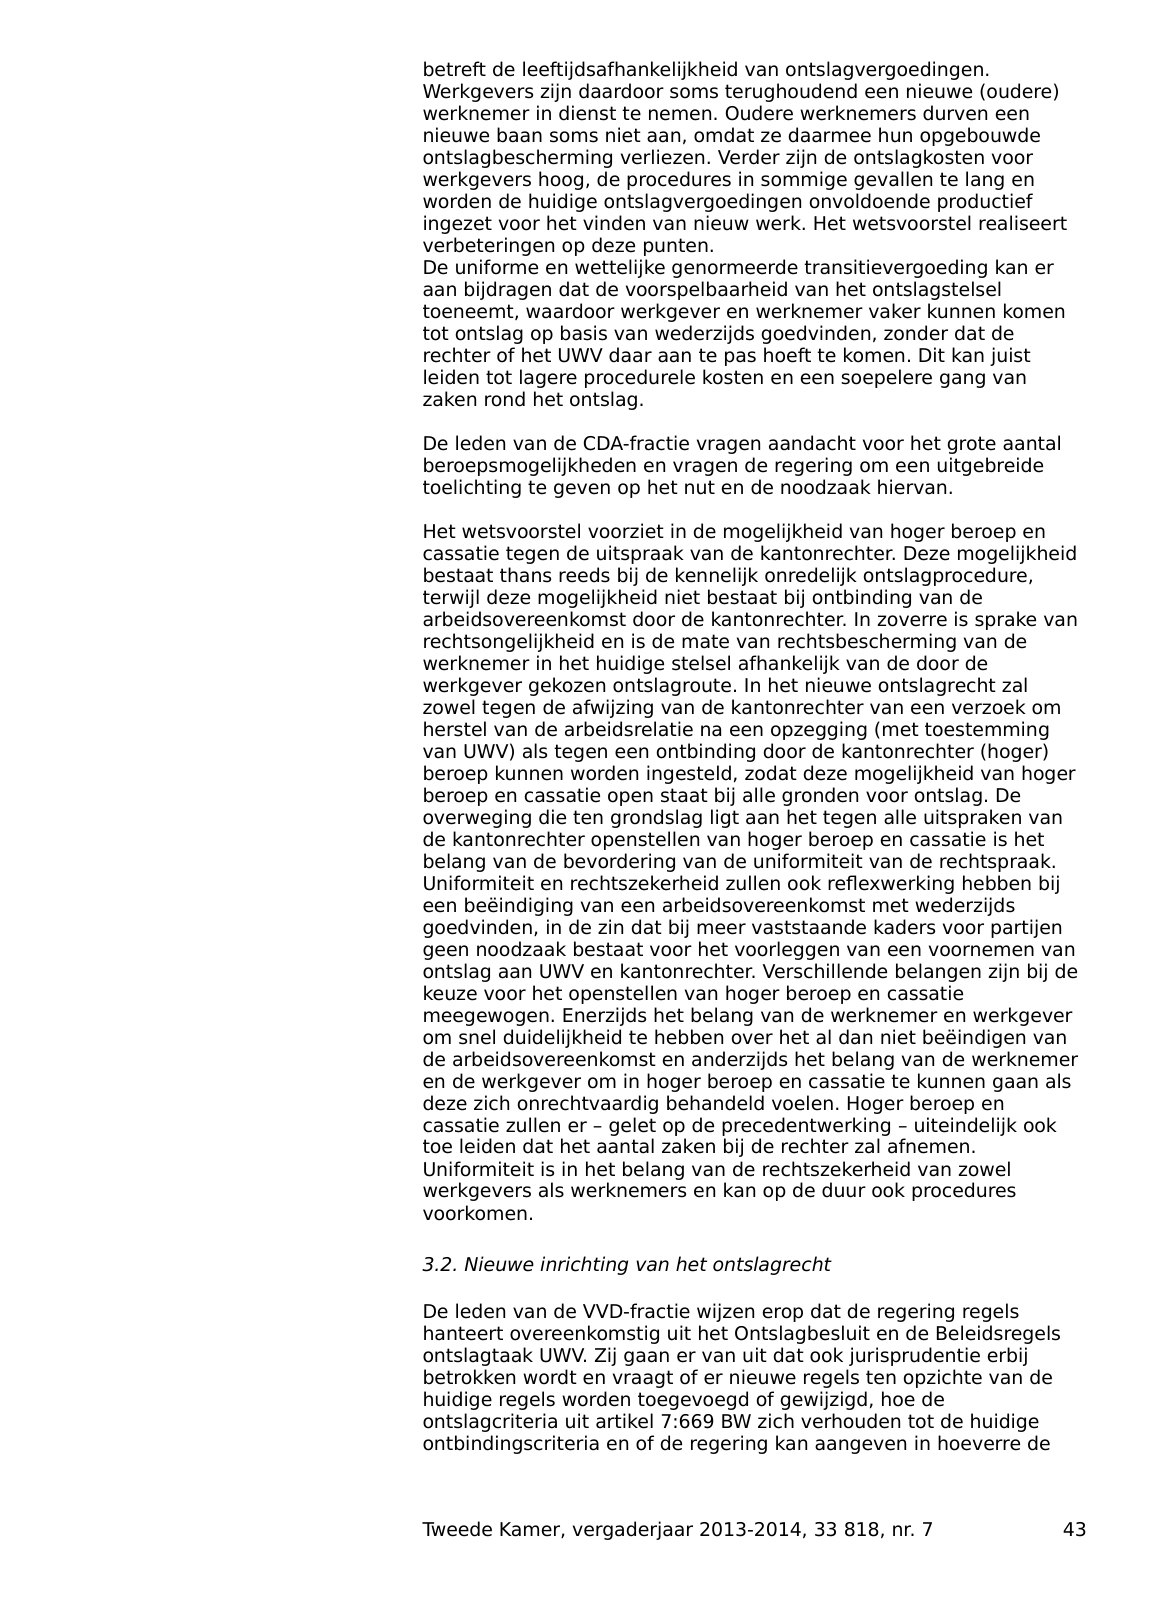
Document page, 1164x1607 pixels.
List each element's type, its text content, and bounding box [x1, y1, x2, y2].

text De uniforme en wettelijke genormeerde transitievergoeding kan er aan bijdragen dat de voorspelbaarheid van het ontslagstelsel toeneemt, waardoor werkgever en werknemer vaker kunnen komen tot ontslag op basis van wederzijds goedvinden, zonder dat de rechter of het UWV daar aan te pas hoeft te komen. Dit kan juist leiden tot lagere procedurele kosten en een soepelere gang van zaken rond het ontslag. [422, 257, 1087, 411]
text De leden van de CDA-fractie vragen aandacht voor het grote aantal beroepsmogelijkheden en vragen de regering om een uitgebreide toelichting te geven op het nut en de noodzaak hiervan. [422, 433, 1087, 499]
text betreft de leeftijdsafhankelijkheid van ontslagvergoedingen. Werkgevers zijn daardoor soms terughoudend een nieuwe (oudere) werknemer in dienst te nemen. Oudere werknemers durven een nieuwe baan soms niet aan, omdat ze daarmee hun opgebouwde ontslagbescherming verliezen. Verder zijn de ontslagkosten voor werkgevers hoog, de procedures in sommige gevallen te lang en worden de huidige ontslagvergoedingen onvoldoende productief ingezet voor het vinden van nieuw werk. Het wetsvoorstel realiseert verbeteringen op deze punten. [422, 59, 1087, 257]
text Het wetsvoorstel voorziet in de mogelijkheid van hoger beroep en cassatie tegen de uitspraak van de kantonrechter. Deze mogelijkheid bestaat thans reeds bij de kennelijk onredelijk ontslagprocedure, terwijl deze mogelijkheid niet bestaat bij ontbinding van de arbeidsovereenkomst door de kantonrechter. In zoverre is sprake van rechtsongelijkheid en is de mate van rechtsbescherming van de werknemer in het huidige stelsel afhankelijk van de door de werkgever gekozen ontslagroute. In het nieuwe ontslagrecht zal zowel tegen de afwijzing van de kantonrechter van een verzoek om herstel van de arbeidsrelatie na een opzegging (met toestemming van UWV) als tegen een ontbinding door de kantonrechter (hoger) beroep kunnen worden ingesteld, zodat deze mogelijkheid van hoger beroep en cassatie open staat bij alle gronden voor ontslag. De overweging die ten grondslag ligt aan het tegen alle uitspraken van de kantonrechter openstellen van hoger beroep en cassatie is het belang van de bevordering van de uniformiteit van de rechtspraak. Uniformiteit en rechtszekerheid zullen ook reflexwerking hebben bij een beëindiging van een arbeidsovereenkomst met wederzijds goedvinden, in de zin dat bij meer vaststaande kaders voor partijen geen noodzaak bestaat voor het voorleggen van een voornemen van ontslag aan UWV en kantonrechter. Verschillende belangen zijn bij de keuze voor het openstellen van hoger beroep en cassatie meegewogen. Enerzijds het belang van de werknemer en werkgever om snel duidelijkheid te hebben over het al dan niet beëindigen van de arbeidsovereenkomst en anderzijds het belang van de werknemer en de werkgever om in hoger beroep en cassatie te kunnen gaan als deze zich onrechtvaardig behandeld voelen. Hoger beroep en cassatie zullen er – gelet op de precedentwerking – uiteindelijk ook toe leiden dat het aantal zaken bij de rechter zal afnemen. Uniformiteit is in het belang van de rechtszekerheid van zowel werkgevers als werknemers en kan op de duur ook procedures voorkomen. [422, 521, 1087, 1224]
text De leden van de VVD-fractie wijzen erop dat de regering regels hanteert overeenkomstig uit het Ontslagbesluit en de Beleidsregels ontslagtaak UWV. Zij gaan er van uit dat ook jurisprudentie erbij betrokken wordt en vraagt of er nieuwe regels ten opzichte van de huidige regels worden toegevoegd of gewijzigd, hoe de ontslagcriteria uit artikel 7:669 BW zich verhouden tot de huidige ontbindingscriteria en of de regering kan aangeven in hoeverre de [422, 1301, 1087, 1455]
subtitle 3.2. Nieuwe inrichting van het ontslagrecht [422, 1254, 1087, 1276]
